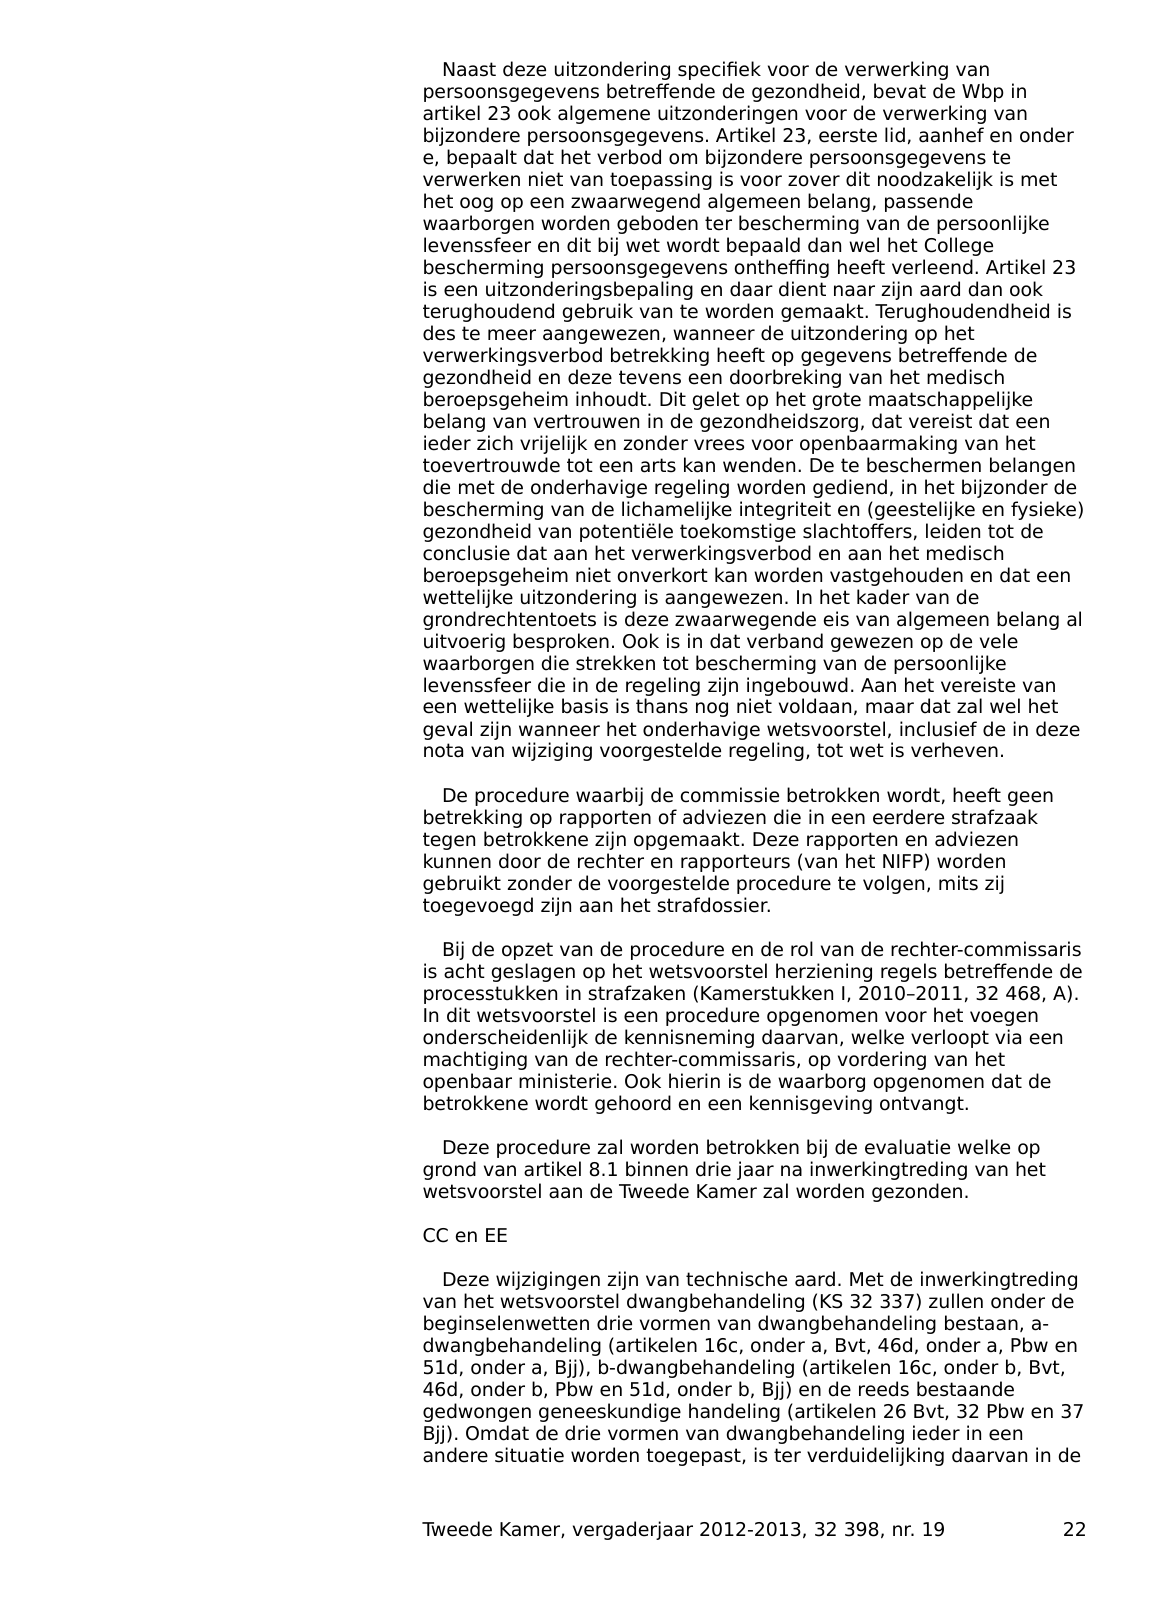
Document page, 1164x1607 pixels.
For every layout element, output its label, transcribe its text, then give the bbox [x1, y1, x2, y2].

text Deze wijzigingen zijn van technische aard. Met de inwerkingtreding van het wetsvoorstel dwangbehandeling (KS 32 337) zullen onder de beginselenwetten drie vormen van dwangbehandeling bestaan, a-dwangbehandeling (artikelen 16c, onder a, Bvt, 46d, onder a, Pbw en 51d, onder a, Bjj), b-dwangbehandeling (artikelen 16c, onder b, Bvt, 46d, onder b, Pbw en 51d, onder b, Bjj) en de reeds bestaande gedwongen geneeskundige handeling (artikelen 26 Bvt, 32 Pbw en 37 Bjj). Omdat de drie vormen van dwangbehandeling ieder in een andere situatie worden toegepast, is ter verduidelijking daarvan in de [422, 1269, 1087, 1467]
text Bij de opzet van de procedure en de rol van de rechter-commissaris is acht geslagen op het wetsvoorstel herziening regels betreffende de processtukken in strafzaken (Kamerstukken I, 2010–2011, 32 468, A). In dit wetsvoorstel is een procedure opgenomen voor het voegen onderscheidenlijk de kennisneming daarvan, welke verloopt via een machtiging van de rechter-commissaris, op vordering van het openbaar ministerie. Ook hierin is de waarborg opgenomen dat de betrokkene wordt gehoord en een kennisgeving ontvangt. [422, 939, 1087, 1114]
text De procedure waarbij de commissie betrokken wordt, heeft geen betrekking op rapporten of adviezen die in een eerdere strafzaak tegen betrokkene zijn opgemaakt. Deze rapporten en adviezen kunnen door de rechter en rapporteurs (van het NIFP) worden gebruikt zonder de voorgestelde procedure te volgen, mits zij toegevoegd zijn aan het strafdossier. [422, 784, 1087, 916]
subtitle CC en EE [422, 1225, 1087, 1247]
text Deze procedure zal worden betrokken bij de evaluatie welke op grond van artikel 8.1 binnen drie jaar na inwerkingtreding van het wetsvoorstel aan de Tweede Kamer zal worden gezonden. [422, 1137, 1087, 1203]
text Naast deze uitzondering specifiek voor de verwerking van persoonsgegevens betreffende de gezondheid, bevat de Wbp in artikel 23 ook algemene uitzonderingen voor de verwerking van bijzondere persoonsgegevens. Artikel 23, eerste lid, aanhef en onder e, bepaalt dat het verbod om bijzondere persoonsgegevens te verwerken niet van toepassing is voor zover dit noodzakelijk is met het oog op een zwaarwegend algemeen belang, passende waarborgen worden geboden ter bescherming van de persoonlijke levenssfeer en dit bij wet wordt bepaald dan wel het College bescherming persoonsgegevens ontheffing heeft verleend. Artikel 23 is een uitzonderingsbepaling en daar dient naar zijn aard dan ook terughoudend gebruik van te worden gemaakt. Terughoudendheid is des te meer aangewezen, wanneer de uitzondering op het verwerkingsverbod betrekking heeft op gegevens betreffende de gezondheid en deze tevens een doorbreking van het medisch beroepsgeheim inhoudt. Dit gelet op het grote maatschappelijke belang van vertrouwen in de gezondheidszorg, dat vereist dat een ieder zich vrijelijk en zonder vrees voor openbaarmaking van het toevertrouwde tot een arts kan wenden. De te beschermen belangen die met de onderhavige regeling worden gediend, in het bijzonder de bescherming van de lichamelijke integriteit en (geestelijke en fysieke) gezondheid van potentiële toekomstige slachtoffers, leiden tot de conclusie dat aan het verwerkingsverbod en aan het medisch beroepsgeheim niet onverkort kan worden vastgehouden en dat een wettelijke uitzondering is aangewezen. In het kader van de grondrechtentoets is deze zwaarwegende eis van algemeen belang al uitvoerig besproken. Ook is in dat verband gewezen op de vele waarborgen die strekken tot bescherming van de persoonlijke levenssfeer die in de regeling zijn ingebouwd. Aan het vereiste van een wettelijke basis is thans nog niet voldaan, maar dat zal wel het geval zijn wanneer het onderhavige wetsvoorstel, inclusief de in deze nota van wijziging voorgestelde regeling, tot wet is verheven. [422, 59, 1087, 762]
